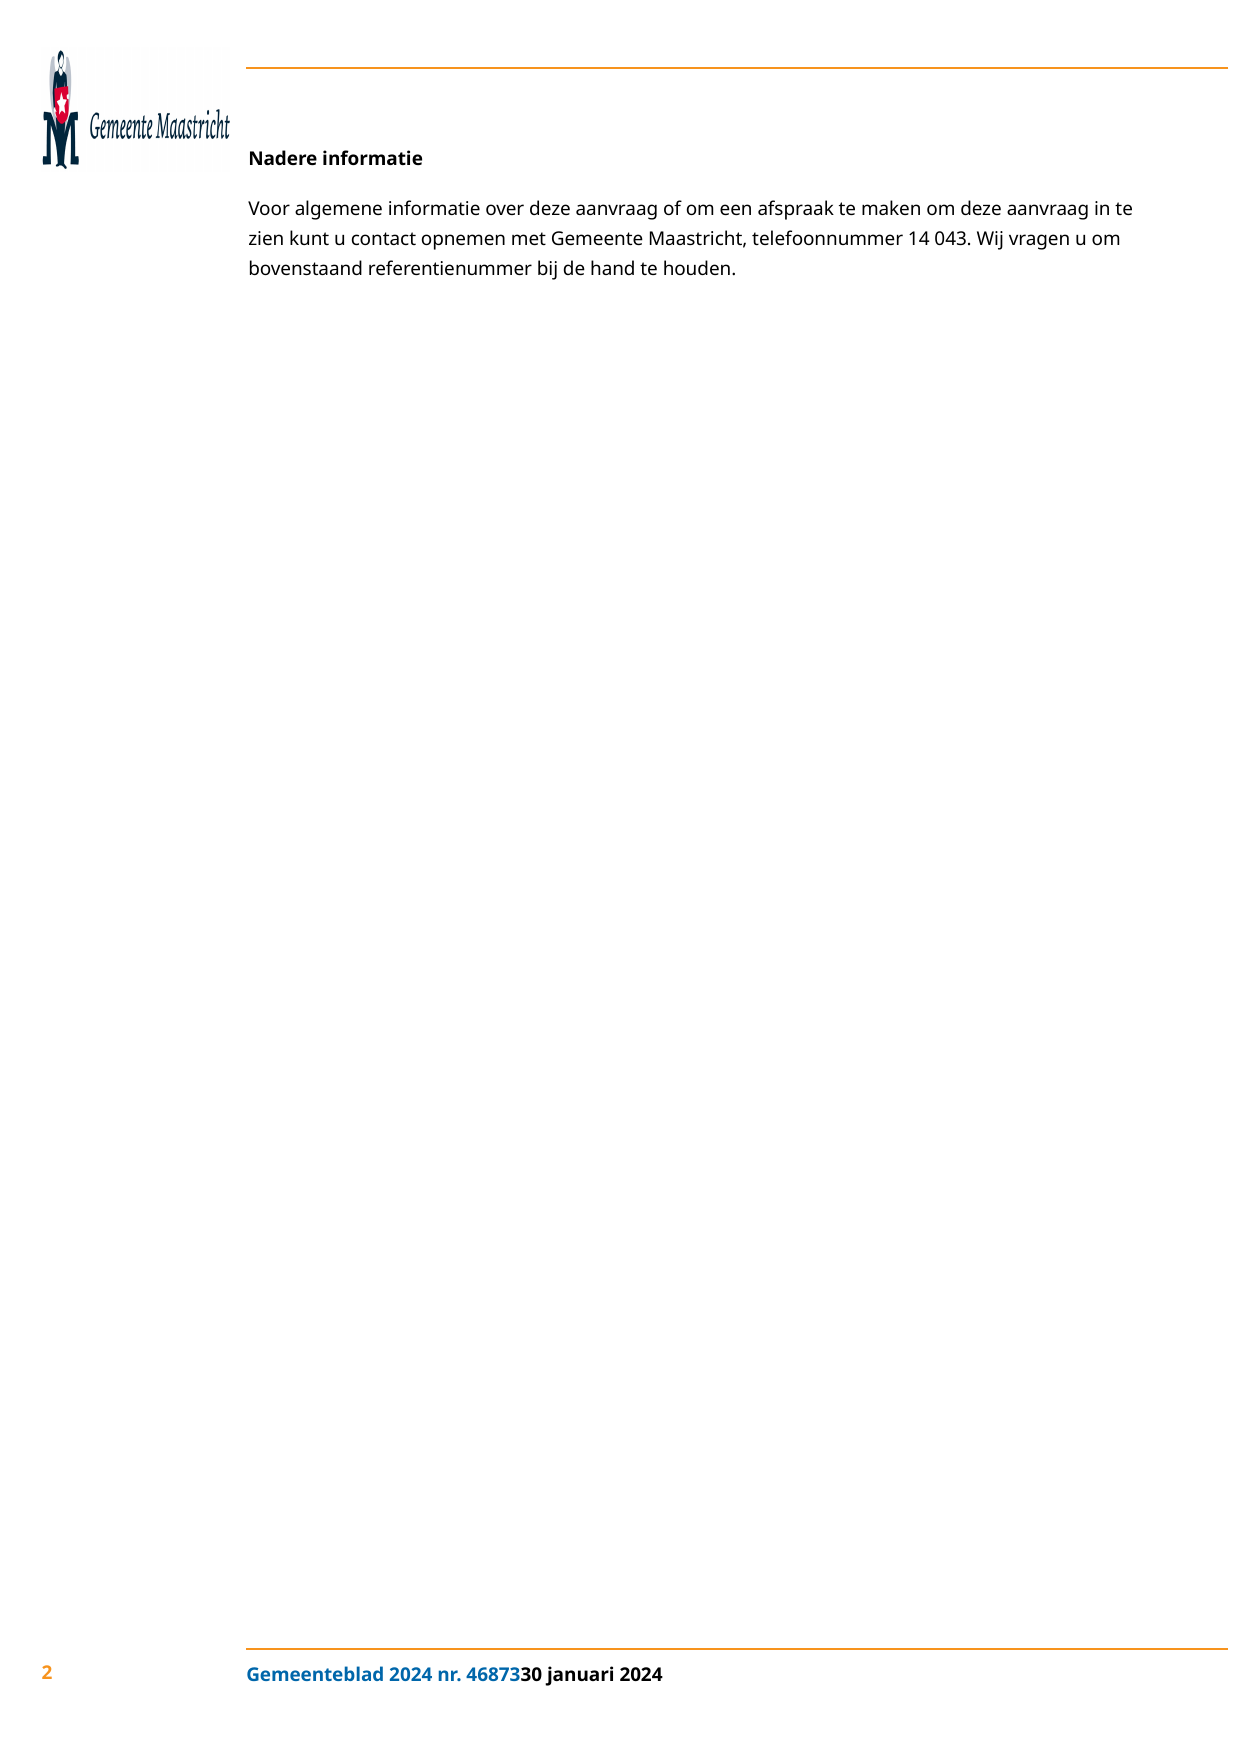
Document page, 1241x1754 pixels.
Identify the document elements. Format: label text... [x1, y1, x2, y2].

picture [41, 47, 231, 172]
text Voor algemene informatie over deze aanvraag of om een afspraak te maken om deze aanvraag in te zien kunt u contact opnemen met Gemeente Maastricht, telefoonnummer 14 043. Wij vragen u om bovenstaand referentienummer bij de hand te houden. [248, 196, 1152, 281]
text Nadere informatie [248, 145, 1152, 171]
